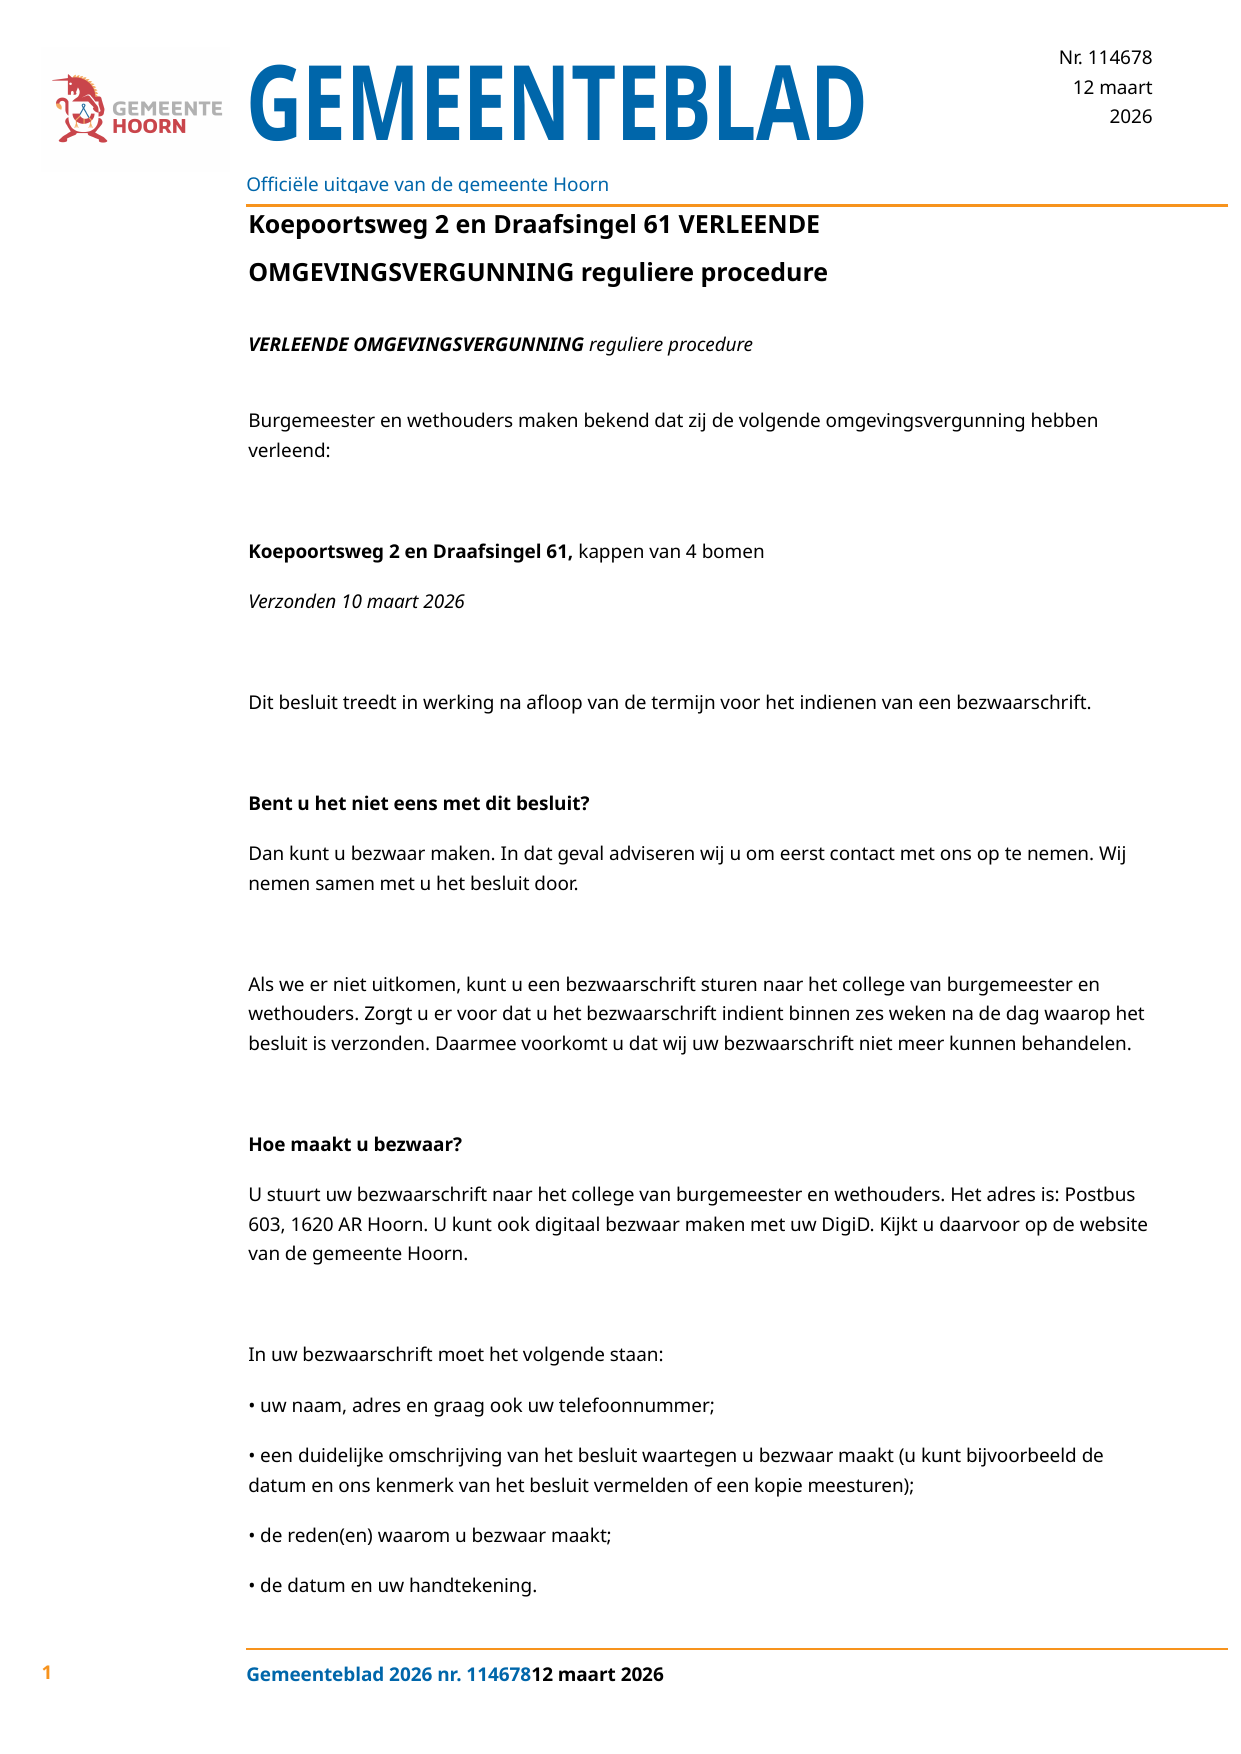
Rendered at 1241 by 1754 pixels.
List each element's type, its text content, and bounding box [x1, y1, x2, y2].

text In uw bezwaarschrift moet het volgende staan: [248, 1341, 1152, 1367]
text • uw naam, adres en graag ook uw telefoonnummer; [248, 1392, 1152, 1417]
text Hoe maakt u bezwaar? [248, 1131, 1152, 1157]
text Dan kunt u bezwaar maken. In dat geval adviseren wij u om eerst contact met ons op te nemen. Wij nemen samen met u het besluit door. [248, 841, 1152, 896]
text VERLEENDE OMGEVINGSVERGUNNING reguliere procedure [248, 331, 1152, 357]
text Koepoortsweg 2 en Draafsingel 61, kappen van 4 bomen [248, 538, 1152, 564]
text • de datum en uw handtekening. [248, 1573, 1152, 1598]
text Als we er niet uitkomen, kunt u een bezwaarschrift sturen naar het college van burgemeester en wethouders. Zorgt u er voor dat u het bezwaarschrift indient binnen zes weken na de dag waarop het besluit is verzonden. Daarmee voorkomt u dat wij uw bezwaarschrift niet meer kunnen behandelen. [248, 971, 1152, 1056]
text Bent u het niet eens met dit besluit? [248, 790, 1152, 816]
text Verzonden 10 maart 2026 [248, 588, 1152, 614]
text • een duidelijke omschrijving van het besluit waartegen u bezwaar maakt (u kunt bijvoorbeeld de datum en ons kenmerk van het besluit vermelden of een kopie meesturen); [248, 1442, 1152, 1497]
picture [41, 47, 231, 172]
text Burgemeester en wethouders maken bekend dat zij de volgende omgevingsvergunning hebben verleend: [248, 408, 1152, 463]
text • de reden(en) waarom u bezwaar maakt; [248, 1522, 1152, 1548]
text U stuurt uw bezwaarschrift naar het college van burgemeester en wethouders. Het adres is: Postbus 603, 1620 AR Hoorn. U kunt ook digitaal bezwaar maken met uw DigiD. Kijkt u daarvoor op de website van de gemeente Hoorn. [248, 1181, 1152, 1266]
text Dit besluit treedt in werking na afloop van de termijn voor het indienen van een bezwaarschrift. [248, 689, 1152, 715]
text Koepoortsweg 2 en Draafsingel 61 VERLEENDE OMGEVINGSVERGUNNING reguliere procedure [248, 207, 1152, 288]
